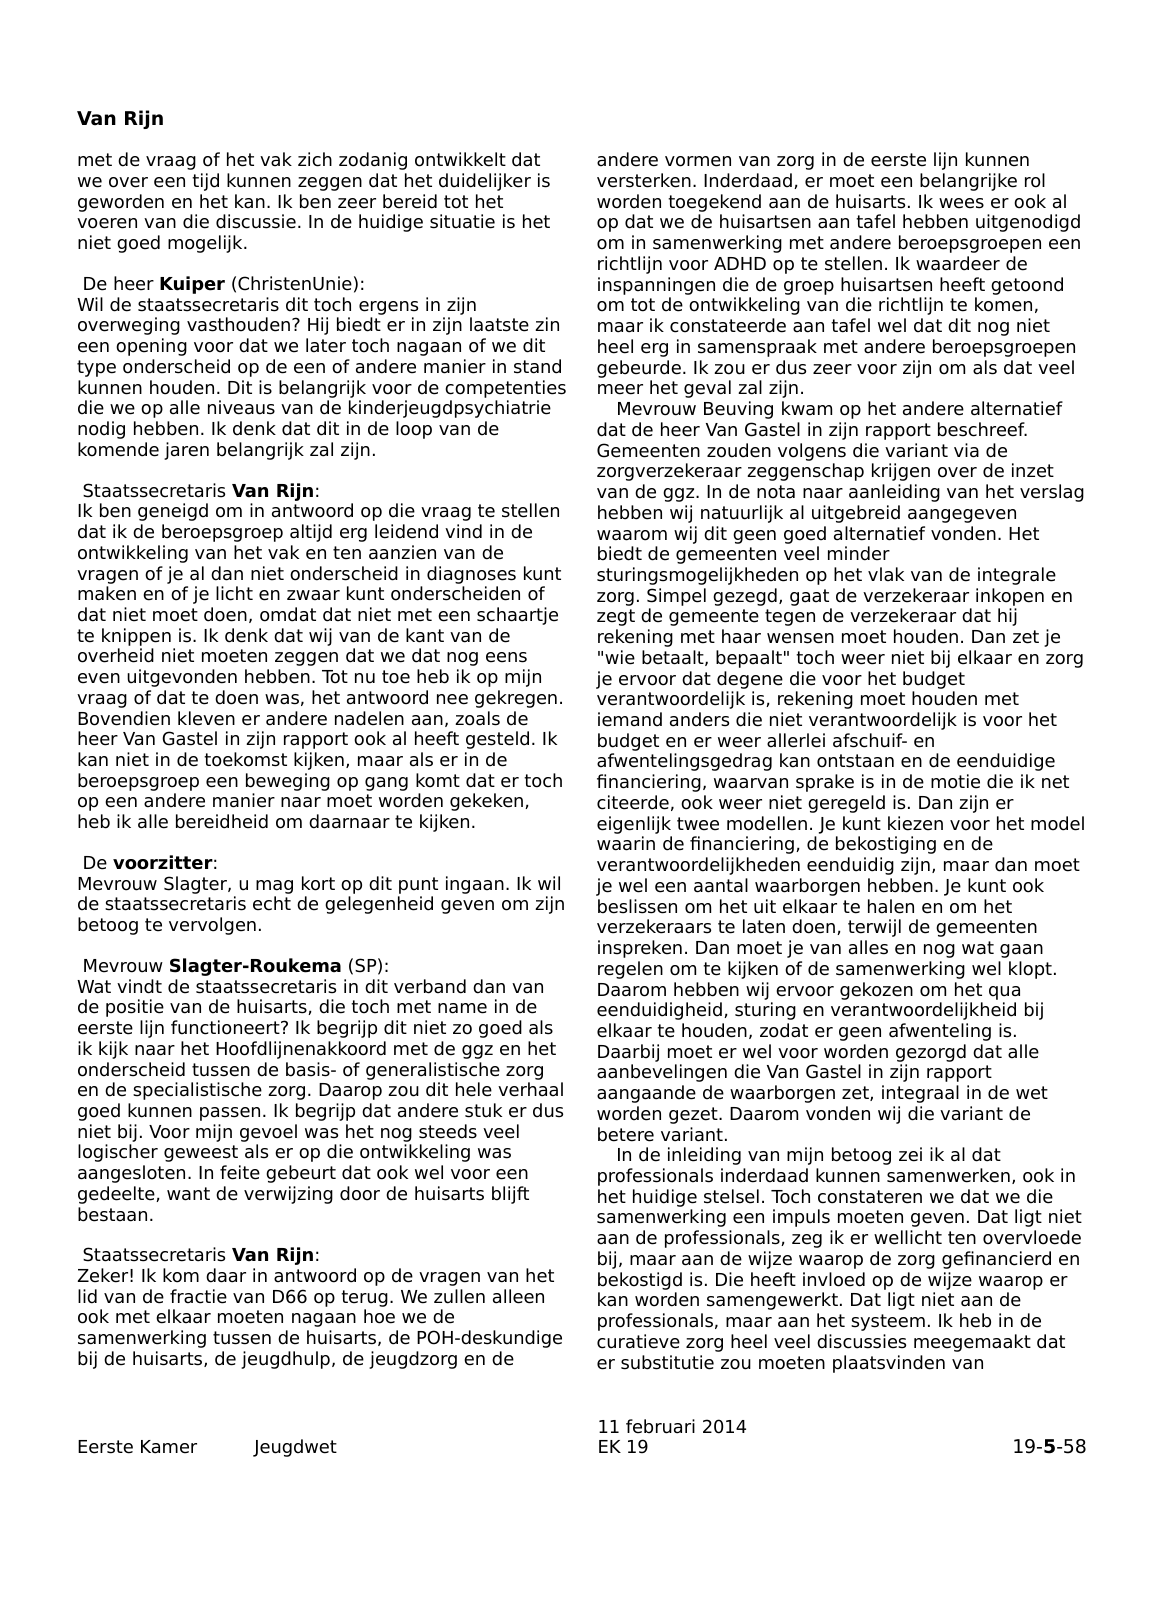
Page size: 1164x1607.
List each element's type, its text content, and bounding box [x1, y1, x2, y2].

text De heer Kuiper (ChristenUnie): [77, 274, 567, 294]
text De voorzitter: [77, 853, 567, 873]
text Zeker! Ik kom daar in antwoord op de vragen van het lid van de fractie van D66 op terug. We zullen alleen ook met elkaar moeten nagaan hoe we de samenwerking tussen de huisarts, de POH-deskundige bij de huisarts, de jeugdhulp, de jeugdzorg en de [77, 1266, 567, 1369]
text In de inleiding van mijn betoog zei ik al dat professionals inderdaad kunnen samenwerken, ook in het huidige stelsel. Toch constateren we dat we die samenwerking een impuls moeten geven. Dat ligt niet aan de professionals, zeg ik er wellicht ten overvloede bij, maar aan de wijze waarop de zorg gefinancierd en bekostigd is. Die heeft invloed op de wijze waarop er kan worden samengewerkt. Dat ligt niet aan de professionals, maar aan het systeem. Ik heb in de curatieve zorg heel veel discussies meegemaakt dat er substitutie zou moeten plaatsvinden van [596, 1145, 1087, 1373]
text Staatssecretaris Van Rijn: [77, 1245, 567, 1266]
text Ik ben geneigd om in antwoord op die vraag te stellen dat ik de beroepsgroep altijd erg leidend vind in de ontwikkeling van het vak en ten aanzien van de vragen of je al dan niet onderscheid in diagnoses kunt maken en of je licht en zwaar kunt onderscheiden of dat niet moet doen, omdat dat niet met een schaartje te knippen is. Ik denk dat wij van de kant van de overheid niet moeten zeggen dat we dat nog eens even uitgevonden hebben. Tot nu toe heb ik op mijn vraag of dat te doen was, het antwoord nee gekregen. Bovendien kleven er andere nadelen aan, zoals de heer Van Gastel in zijn rapport ook al heeft gesteld. Ik kan niet in de toekomst kijken, maar als er in de beroepsgroep een beweging op gang komt dat er toch op een andere manier naar moet worden gekeken, heb ik alle bereidheid om daarnaar te kijken. [77, 501, 567, 833]
text Wat vindt de staatssecretaris in dit verband dan van de positie van de huisarts, die toch met name in de eerste lijn functioneert? Ik begrijp dit niet zo goed als ik kijk naar het Hoofdlijnenakkoord met de ggz en het onderscheid tussen de basis- of generalistische zorg en de specialistische zorg. Daarop zou dit hele verhaal goed kunnen passen. Ik begrijp dat andere stuk er dus niet bij. Voor mijn gevoel was het nog steeds veel logischer geweest als er op die ontwikkeling was aangesloten. In feite gebeurt dat ook wel voor een gedeelte, want de verwijzing door de huisarts blijft bestaan. [77, 976, 567, 1225]
text Mevrouw Slagter-Roukema (SP): [77, 956, 567, 976]
text met de vraag of het vak zich zodanig ontwikkelt dat we over een tijd kunnen zeggen dat het duidelijker is geworden en het kan. Ik ben zeer bereid tot het voeren van die discussie. In de huidige situatie is het niet goed mogelijk. [77, 150, 567, 254]
text Wil de staatssecretaris dit toch ergens in zijn overweging vasthouden? Hij biedt er in zijn laatste zin een opening voor dat we later toch nagaan of we dit type onderscheid op de een of andere manier in stand kunnen houden. Dit is belangrijk voor de competenties die we op alle niveaus van de kinderjeugdpsychiatrie nodig hebben. Ik denk dat dit in de loop van de komende jaren belangrijk zal zijn. [77, 294, 567, 460]
text Mevrouw Beuving kwam op het andere alternatief dat de heer Van Gastel in zijn rapport beschreef. Gemeenten zouden volgens die variant via de zorgverzekeraar zeggenschap krijgen over de inzet van de ggz. In de nota naar aanleiding van het verslag hebben wij natuurlijk al uitgebreid aangegeven waarom wij dit geen goed alternatief vonden. Het biedt de gemeenten veel minder sturingsmogelijkheden op het vlak van de integrale zorg. Simpel gezegd, gaat de verzekeraar inkopen en zegt de gemeente tegen de verzekeraar dat hij rekening met haar wensen moet houden. Dan zet je "wie betaalt, bepaalt" toch weer niet bij elkaar en zorg je ervoor dat degene die voor het budget verantwoordelijk is, rekening moet houden met iemand anders die niet verantwoordelijk is voor het budget en er weer allerlei afschuif- en afwentelingsgedrag kan ontstaan en de eenduidige financiering, waarvan sprake is in de motie die ik net citeerde, ook weer niet geregeld is. Dan zijn er eigenlijk twee modellen. Je kunt kiezen voor het model waarin de financiering, de bekostiging en de verantwoordelijkheden eenduidig zijn, maar dan moet je wel een aantal waarborgen hebben. Je kunt ook beslissen om het uit elkaar te halen en om het verzekeraars te laten doen, terwijl de gemeenten inspreken. Dan moet je van alles en nog wat gaan regelen om te kijken of de samenwerking wel klopt. Daarom hebben wij ervoor gekozen om het qua eenduidigheid, sturing en verantwoordelijkheid bij elkaar te houden, zodat er geen afwenteling is. Daarbij moet er wel voor worden gezorgd dat alle aanbevelingen die Van Gastel in zijn rapport aangaande de waarborgen zet, integraal in de wet worden gezet. Daarom vonden wij die variant de betere variant. [596, 399, 1087, 1145]
text Mevrouw Slagter, u mag kort op dit punt ingaan. Ik wil de staatssecretaris echt de gelegenheid geven om zijn betoog te vervolgen. [77, 873, 567, 936]
text andere vormen van zorg in de eerste lijn kunnen versterken. Inderdaad, er moet een belangrijke rol worden toegekend aan de huisarts. Ik wees er ook al op dat we de huisartsen aan tafel hebben uitgenodigd om in samenwerking met andere beroepsgroepen een richtlijn voor ADHD op te stellen. Ik waardeer de inspanningen die de groep huisartsen heeft getoond om tot de ontwikkeling van die richtlijn te komen, maar ik constateerde aan tafel wel dat dit nog niet heel erg in samenspraak met andere beroepsgroepen gebeurde. Ik zou er dus zeer voor zijn om als dat veel meer het geval zal zijn. [596, 150, 1087, 399]
text Staatssecretaris Van Rijn: [77, 480, 567, 501]
